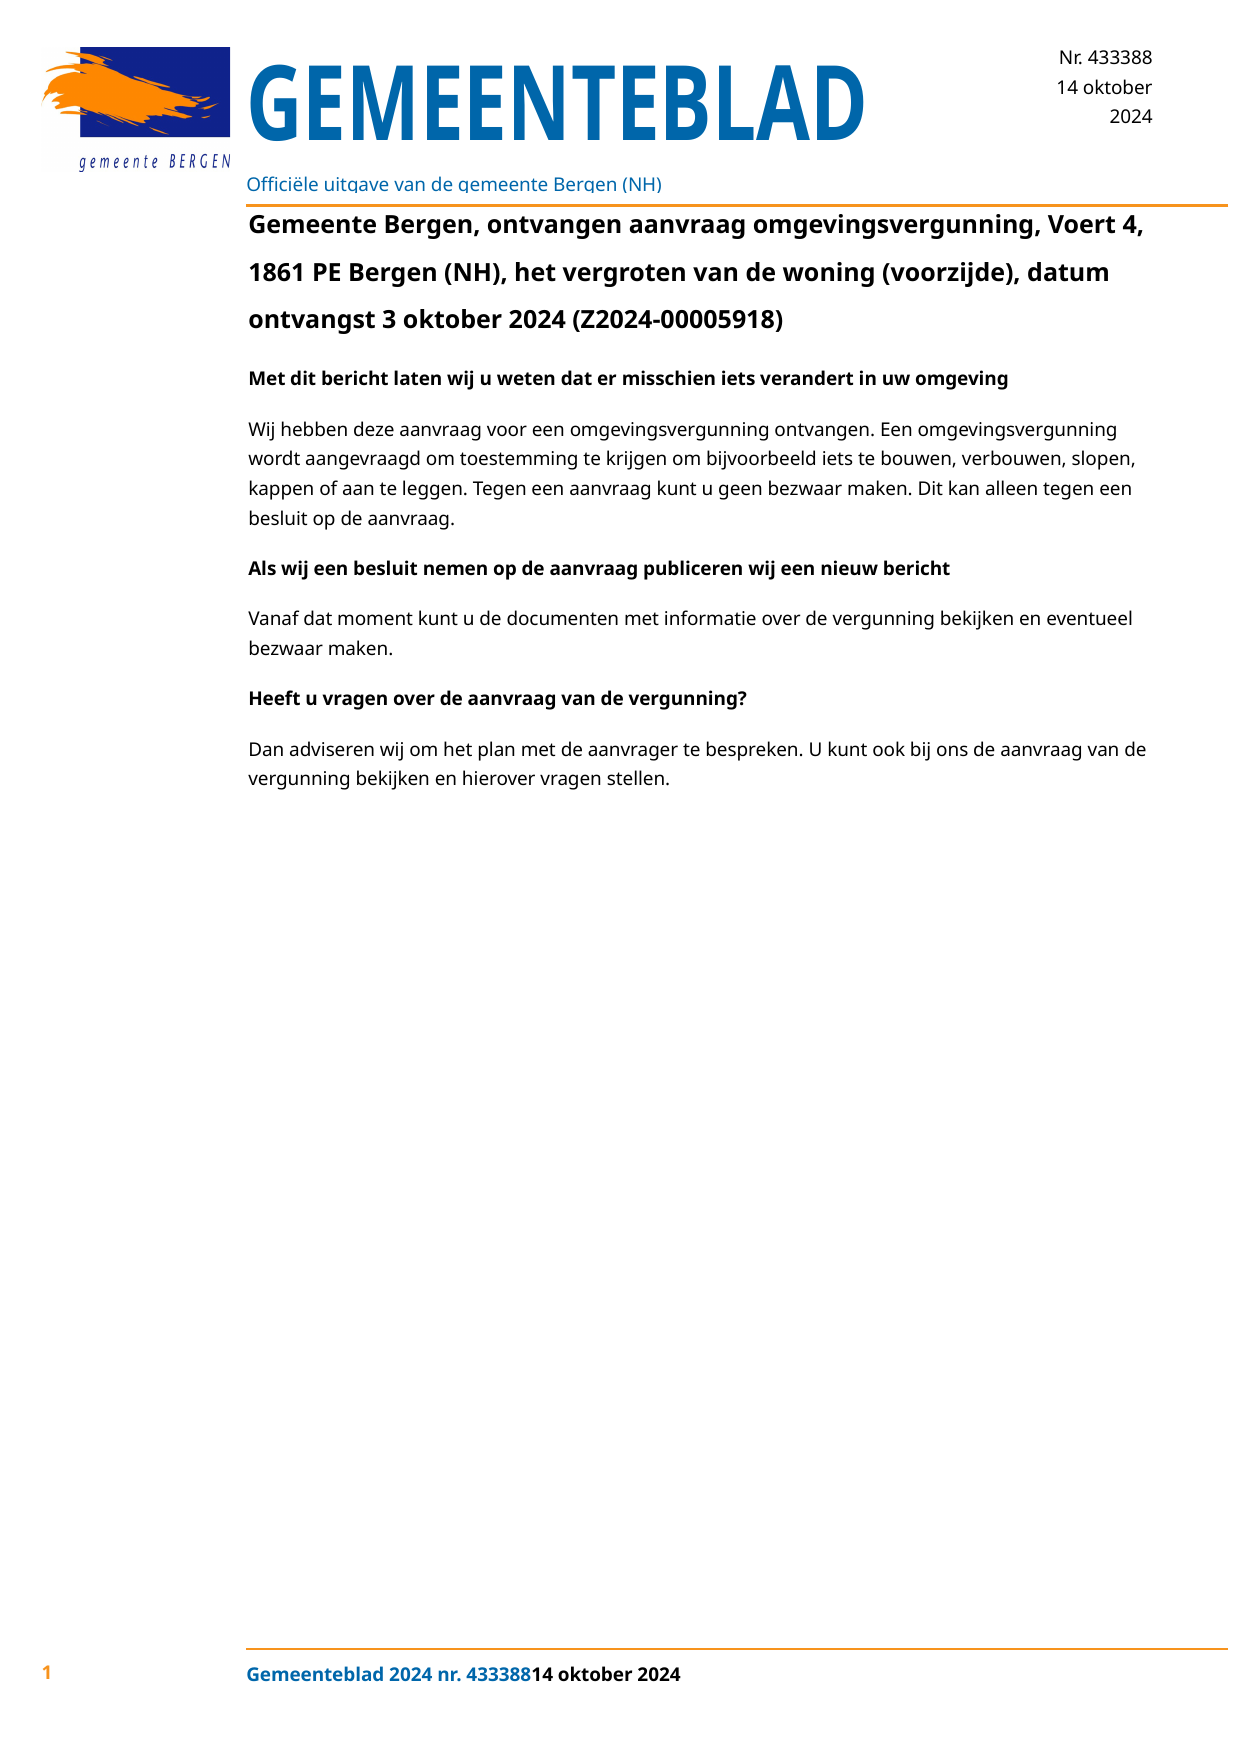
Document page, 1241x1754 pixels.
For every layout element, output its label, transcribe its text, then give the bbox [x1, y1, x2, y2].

text Wij hebben deze aanvraag voor een omgevingsvergunning ontvangen. Een omgevingsvergunning wordt aangevraagd om toestemming te krijgen om bijvoorbeeld iets te bouwen, verbouwen, slopen, kappen of aan te leggen. Tegen een aanvraag kunt u geen bezwaar maken. Dit kan alleen tegen een besluit op de aanvraag. [248, 416, 1152, 530]
text Vanaf dat moment kunt u de documenten met informatie over de vergunning bekijken en eventueel bezwaar maken. [248, 606, 1152, 661]
text Dan adviseren wij om het plan met de aanvrager te bespreken. U kunt ook bij ons de aanvraag van de vergunning bekijken en hierover vragen stellen. [248, 736, 1152, 791]
text Heeft u vragen over de aanvraag van de vergunning? [248, 686, 1152, 711]
picture [41, 47, 231, 172]
text Gemeente Bergen, ontvangen aanvraag omgevingsvergunning, Voert 4, 1861 PE Bergen (NH), het vergroten van de woning (voorzijde), datum ontvangst 3 oktober 2024 (Z2024-00005918) [248, 207, 1152, 336]
text Als wij een besluit nemen op de aanvraag publiceren wij een nieuw bericht [248, 555, 1152, 581]
text Met dit bericht laten wij u weten dat er misschien iets verandert in uw omgeving [248, 366, 1152, 391]
